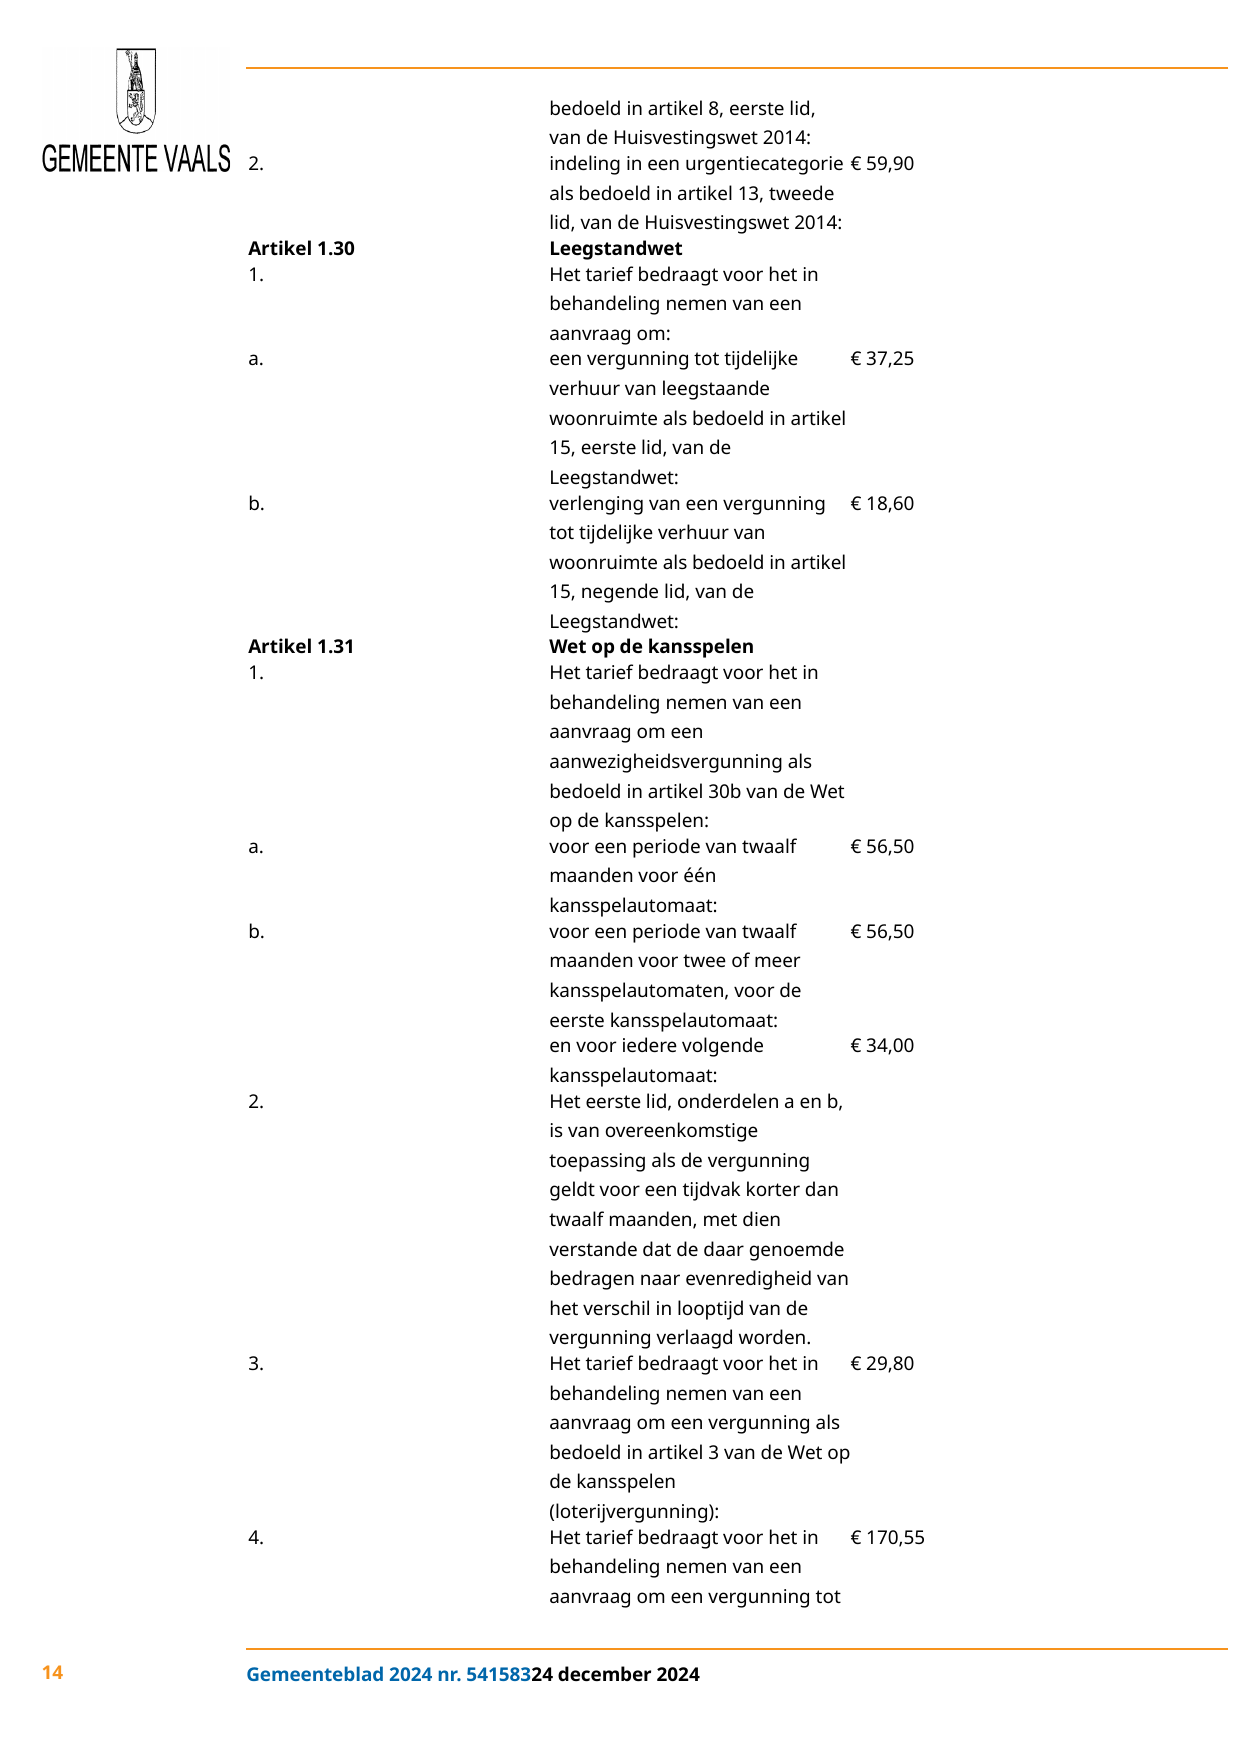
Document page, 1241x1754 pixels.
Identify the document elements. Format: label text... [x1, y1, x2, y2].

table_cell 2. [248, 150, 549, 235]
table_cell Het tarief bedraagt voor het in behandeling nemen van een aanvraag om een vergunning tot [549, 1524, 850, 1609]
table_cell € 59,90 [850, 150, 1152, 235]
table_cell 1. [248, 261, 549, 346]
table_cell b. [248, 918, 549, 1032]
table_cell bedoeld in artikel 8, eerste lid, van de Huisvestingswet 2014: [549, 95, 850, 150]
table_cell [248, 1033, 549, 1088]
table_cell Artikel 1.31 [248, 634, 549, 659]
table_cell [850, 1088, 1152, 1350]
table_cell [248, 95, 549, 150]
table_cell Artikel 1.30 [248, 235, 549, 261]
table_cell € 29,80 [850, 1350, 1152, 1524]
table_cell € 170,55 [850, 1524, 1152, 1609]
table_cell € 56,50 [850, 918, 1152, 1032]
table_cell b. [248, 490, 549, 634]
table_cell indeling in een urgentiecategorie als bedoeld in artikel 13, tweede lid, van de Huisvestingswet 2014: [549, 150, 850, 235]
table_cell en voor iedere volgende kansspelautomaat: [549, 1033, 850, 1088]
table_cell [850, 634, 1152, 659]
table_cell Het tarief bedraagt voor het in behandeling nemen van een aanvraag om: [549, 261, 850, 346]
table_cell Het tarief bedraagt voor het in behandeling nemen van een aanvraag om een aanwezigheidsvergunning als bedoeld in artikel 30b van de Wet op de kansspelen: [549, 660, 850, 833]
table_cell € 37,25 [850, 346, 1152, 490]
table_cell Leegstandwet [549, 235, 850, 261]
table_cell [850, 95, 1152, 150]
table_cell een vergunning tot tijdelijke verhuur van leegstaande woonruimte als bedoeld in artikel 15, eerste lid, van de Leegstandwet: [549, 346, 850, 490]
table_cell a. [248, 833, 549, 918]
table_cell Het tarief bedraagt voor het in behandeling nemen van een aanvraag om een vergunning als bedoeld in artikel 3 van de Wet op de kansspelen (loterijvergunning): [549, 1350, 850, 1524]
table_cell 2. [248, 1088, 549, 1350]
table_cell [850, 235, 1152, 261]
table_cell 4. [248, 1524, 549, 1609]
table_cell [850, 261, 1152, 346]
table_cell voor een periode van twaalf maanden voor één kansspelautomaat: [549, 833, 850, 918]
table_cell [850, 660, 1152, 833]
table_cell verlenging van een vergunning tot tijdelijke verhuur van woonruimte als bedoeld in artikel 15, negende lid, van de Leegstandwet: [549, 490, 850, 634]
table_cell voor een periode van twaalf maanden voor twee of meer kansspelautomaten, voor de eerste kansspelautomaat: [549, 918, 850, 1032]
table_cell Wet op de kansspelen [549, 634, 850, 659]
table_cell 1. [248, 660, 549, 833]
table_cell € 18,60 [850, 490, 1152, 634]
table_cell 3. [248, 1350, 549, 1524]
table_cell Het eerste lid, onderdelen a en b, is van overeenkomstige toepassing als de vergunning geldt voor een tijdvak korter dan twaalf maanden, met dien verstande dat de daar genoemde bedragen naar evenredigheid van het verschil in looptijd van de vergunning verlaagd worden. [549, 1088, 850, 1350]
table_cell € 34,00 [850, 1033, 1152, 1088]
picture [41, 47, 231, 172]
table_cell a. [248, 346, 549, 490]
table_cell € 56,50 [850, 833, 1152, 918]
